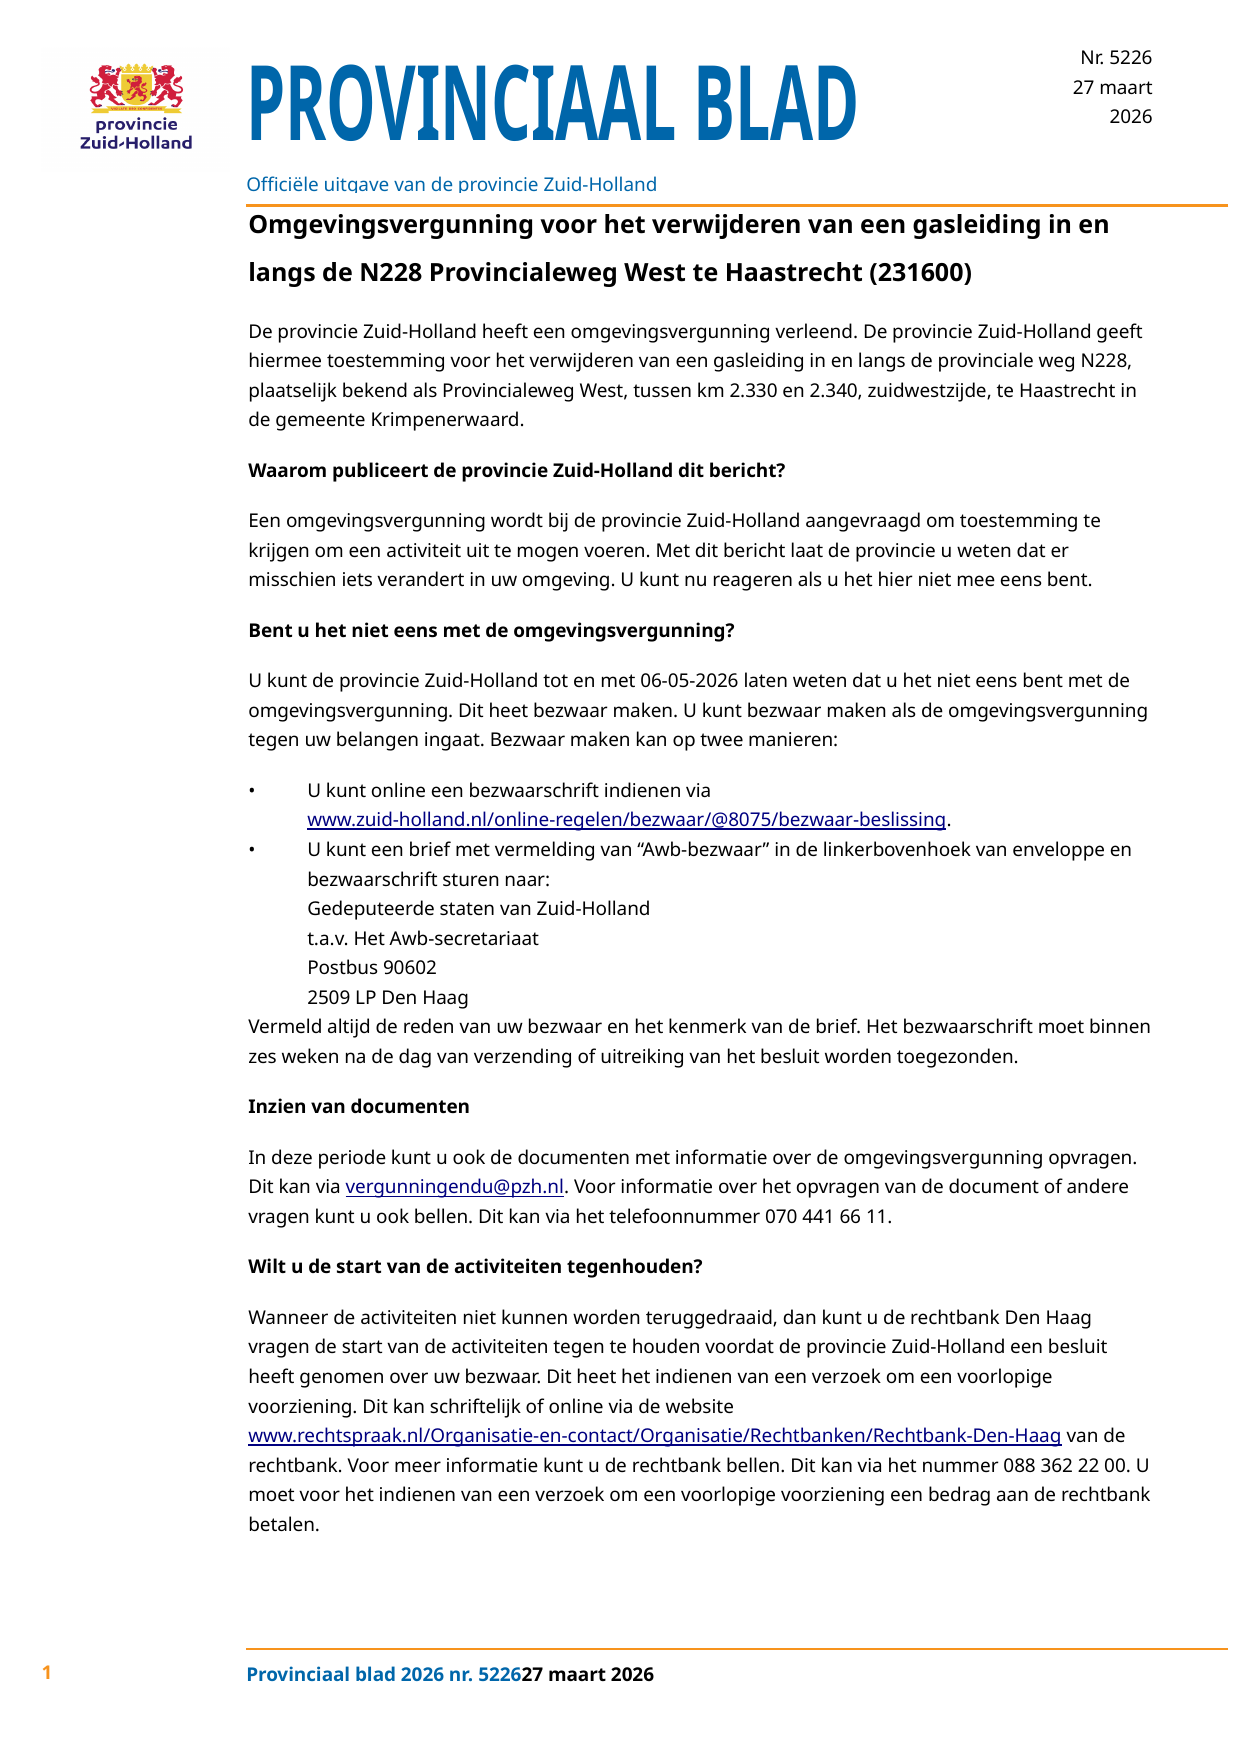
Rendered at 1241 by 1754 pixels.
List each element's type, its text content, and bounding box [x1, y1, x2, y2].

picture [41, 47, 231, 172]
text Inzien van documenten [248, 1094, 1152, 1119]
list Gedeputeerde staten van Zuid-Holland [248, 895, 1152, 921]
text Wilt u de start van de activiteiten tegenhouden? [248, 1254, 1152, 1279]
list 2509 LP Den Haag [248, 984, 1152, 1010]
list Postbus 90602 [248, 954, 1152, 980]
list U kunt online een bezwaarschrift indienen via www.zuid-holland.nl/online-regelen/bezwaar/@8075/bezwaar-beslissing. [248, 777, 1152, 832]
text Waarom publiceert de provincie Zuid-Holland dit bericht? [248, 457, 1152, 483]
text U kunt de provincie Zuid-Holland tot en met 06-05-2026 laten weten dat u het niet eens bent met de omgevingsvergunning. Dit heet bezwaar maken. U kunt bezwaar maken als de omgevingsvergunning tegen uw belangen ingaat. Bezwaar maken kan op twee manieren: [248, 667, 1152, 752]
text Omgevingsvergunning voor het verwijderen van een gasleiding in en langs de N228 Provincialeweg West te Haastrecht (231600) [248, 207, 1152, 288]
text Wanneer de activiteiten niet kunnen worden teruggedraaid, dan kunt u de rechtbank Den Haag vragen de start van de activiteiten tegen te houden voordat de provincie Zuid-Holland een besluit heeft genomen over uw bezwaar. Dit heet het indienen van een verzoek om een voorlopige voorziening. Dit kan schriftelijk of online via de website www.rechtspraak.nl/Organisatie-en-contact/Organisatie/Rechtbanken/Rechtbank-Den-Haag van de rechtbank. Voor meer informatie kunt u de rechtbank bellen. Dit kan via het nummer 088 362 22 00. U moet voor het indienen van een verzoek om een voorlopige voorziening een bedrag aan de rechtbank betalen. [248, 1304, 1152, 1537]
text Bent u het niet eens met de omgevingsvergunning? [248, 617, 1152, 643]
list t.a.v. Het Awb-secretariaat [248, 925, 1152, 951]
text De provincie Zuid-Holland heeft een omgevingsvergunning verleend. De provincie Zuid-Holland geeft hiermee toestemming voor het verwijderen van een gasleiding in en langs de provinciale weg N228, plaatselijk bekend als Provincialeweg West, tussen km 2.330 en 2.340, zuidwestzijde, te Haastrecht in de gemeente Krimpenerwaard. [248, 318, 1152, 432]
text In deze periode kunt u ook de documenten met informatie over de omgevingsvergunning opvragen. Dit kan via vergunningendu@pzh.nl. Voor informatie over het opvragen van de document of andere vragen kunt u ook bellen. Dit kan via het telefoonnummer 070 441 66 11. [248, 1144, 1152, 1229]
text Een omgevingsvergunning wordt bij de provincie Zuid-Holland aangevraagd om toestemming te krijgen om een activiteit uit te mogen voeren. Met dit bericht laat de provincie u weten dat er misschien iets verandert in uw omgeving. U kunt nu reageren als u het hier niet mee eens bent. [248, 507, 1152, 592]
list U kunt een brief met vermelding van “Awb-bezwaar” in de linkerbovenhoek van enveloppe en bezwaarschrift sturen naar: [248, 836, 1152, 892]
text Vermeld altijd de reden van uw bezwaar en het kenmerk van de brief. Het bezwaarschrift moet binnen zes weken na de dag van verzending of uitreiking van het besluit worden toegezonden. [248, 1014, 1152, 1069]
